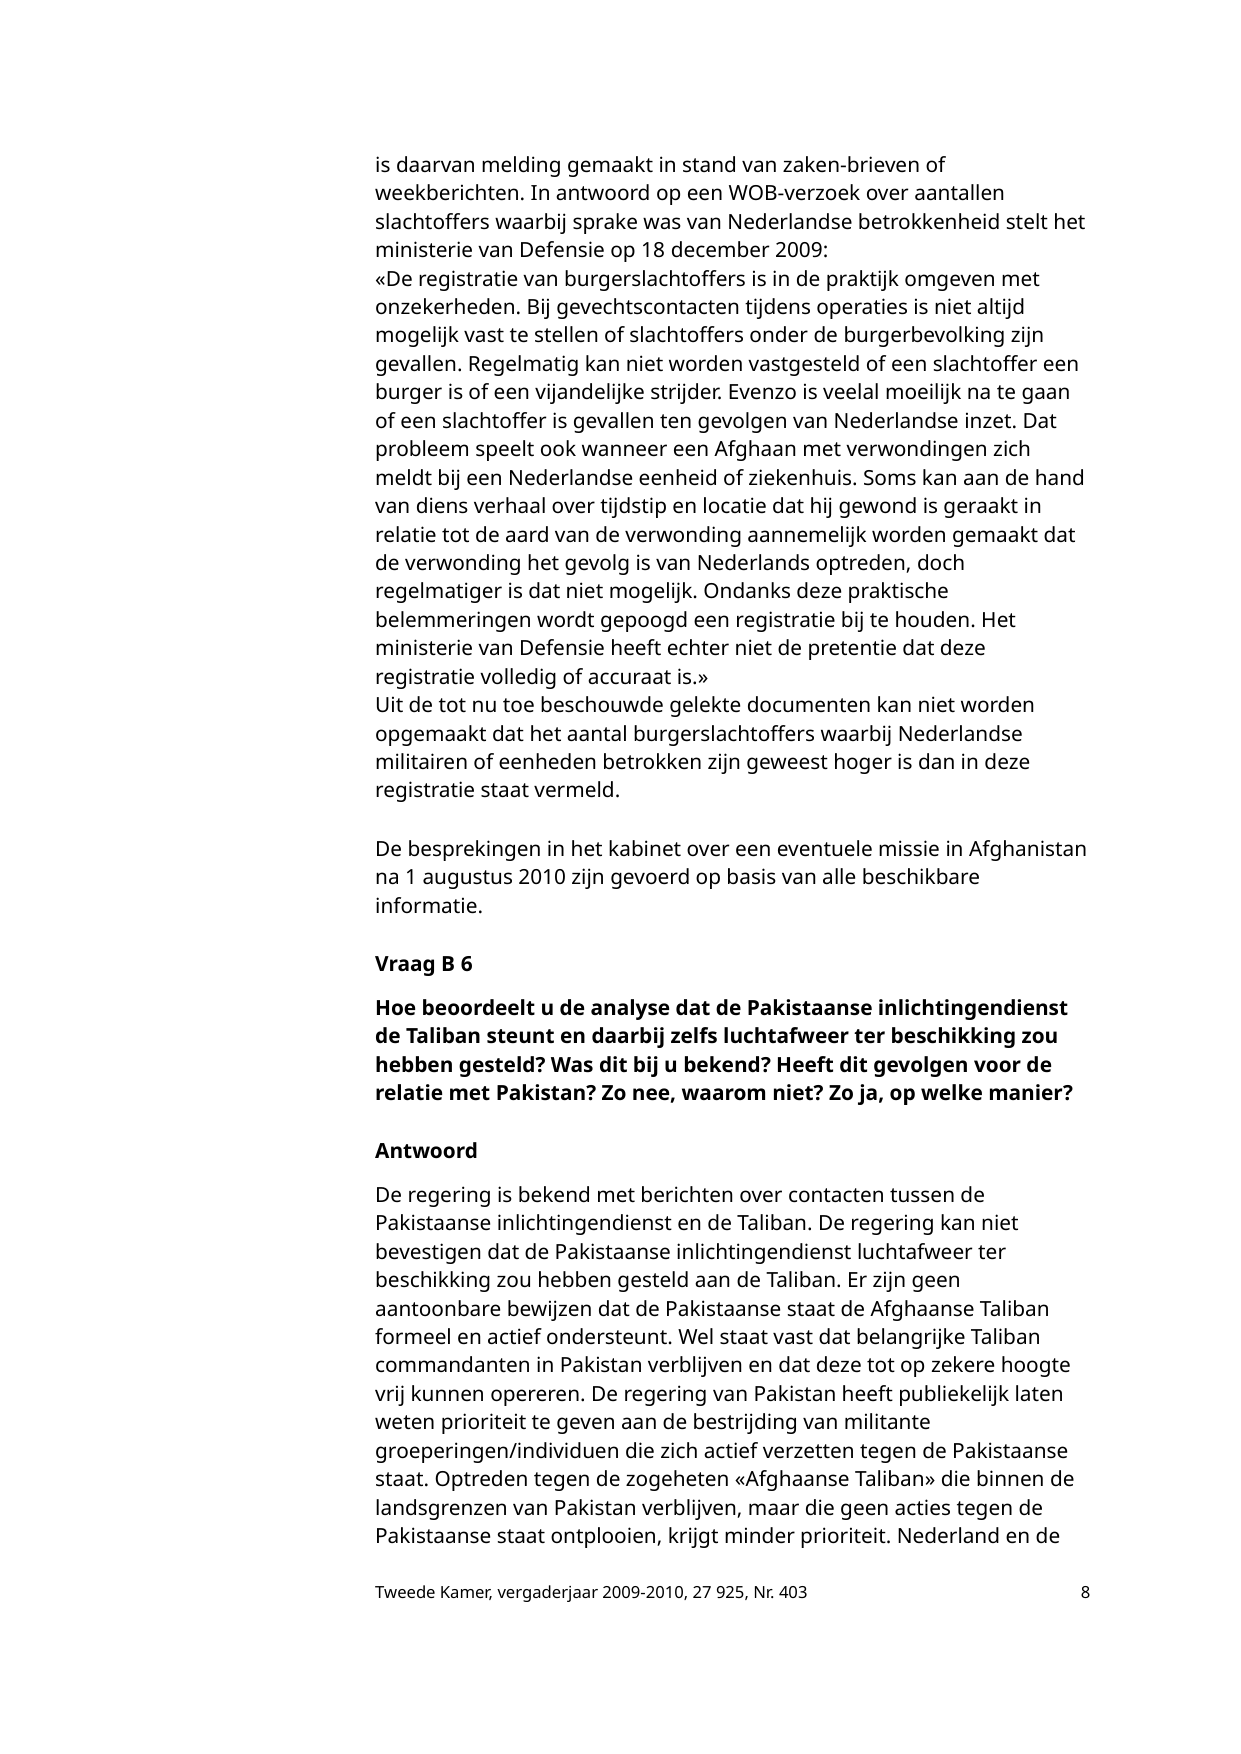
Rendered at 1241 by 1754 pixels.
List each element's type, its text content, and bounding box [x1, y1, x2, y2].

text Antwoord [375, 1137, 1090, 1165]
text Uit de tot nu toe beschouwde gelekte documenten kan niet worden opgemaakt dat het aantal burgerslachtoffers waarbij Nederlandse militairen of eenheden betrokken zijn geweest hoger is dan in deze registratie staat vermeld. [375, 690, 1090, 804]
text «De registratie van burgerslachtoffers is in de praktijk omgeven met onzekerheden. Bij gevechtscontacten tijdens operaties is niet altijd mogelijk vast te stellen of slachtoffers onder de burgerbevolking zijn gevallen. Regelmatig kan niet worden vastgesteld of een slachtoffer een burger is of een vijandelijke strijder. Evenzo is veelal moeilijk na te gaan of een slachtoffer is gevallen ten gevolgen van Nederlandse inzet. Dat probleem speelt ook wanneer een Afghaan met verwondingen zich meldt bij een Nederlandse eenheid of ziekenhuis. Soms kan aan de hand van diens verhaal over tijdstip en locatie dat hij gewond is geraakt in relatie tot de aard van de verwonding aannemelijk worden gemaakt dat de verwonding het gevolg is van Nederlands optreden, doch regelmatiger is dat niet mogelijk. Ondanks deze praktische belemmeringen wordt gepoogd een registratie bij te houden. Het ministerie van Defensie heeft echter niet de pretentie dat deze registratie volledig of accuraat is.» [375, 264, 1090, 690]
text De regering is bekend met berichten over contacten tussen de Pakistaanse inlichtingendienst en de Taliban. De regering kan niet bevestigen dat de Pakistaanse inlichtingendienst luchtafweer ter beschikking zou hebben gesteld aan de Taliban. Er zijn geen aantoonbare bewijzen dat de Pakistaanse staat de Afghaanse Taliban formeel en actief ondersteunt. Wel staat vast dat belangrijke Taliban commandanten in Pakistan verblijven en dat deze tot op zekere hoogte vrij kunnen opereren. De regering van Pakistan heeft publiekelijk laten weten prioriteit te geven aan de bestrijding van militante groeperingen/individuen die zich actief verzetten tegen de Pakistaanse staat. Optreden tegen de zogeheten «Afghaanse Taliban» die binnen de landsgrenzen van Pakistan verblijven, maar die geen acties tegen de Pakistaanse staat ontplooien, krijgt minder prioriteit. Nederland en de [375, 1180, 1090, 1550]
text is daarvan melding gemaakt in stand van zaken-brieven of weekberichten. In antwoord op een WOB-verzoek over aantallen slachtoffers waarbij sprake was van Nederlandse betrokkenheid stelt het ministerie van Defensie op 18 december 2009: [375, 150, 1090, 264]
text Vraag B 6 [375, 949, 1090, 978]
text Hoe beoordeelt u de analyse dat de Pakistaanse inlichtingendienst de Taliban steunt en daarbij zelfs luchtafweer ter beschikking zou hebben gesteld? Was dit bij u bekend? Heeft dit gevolgen voor de relatie met Pakistan? Zo nee, waarom niet? Zo ja, op welke manier? [375, 993, 1090, 1107]
text De besprekingen in het kabinet over een eventuele missie in Afghanistan na 1 augustus 2010 zijn gevoerd op basis van alle beschikbare informatie. [375, 834, 1090, 919]
